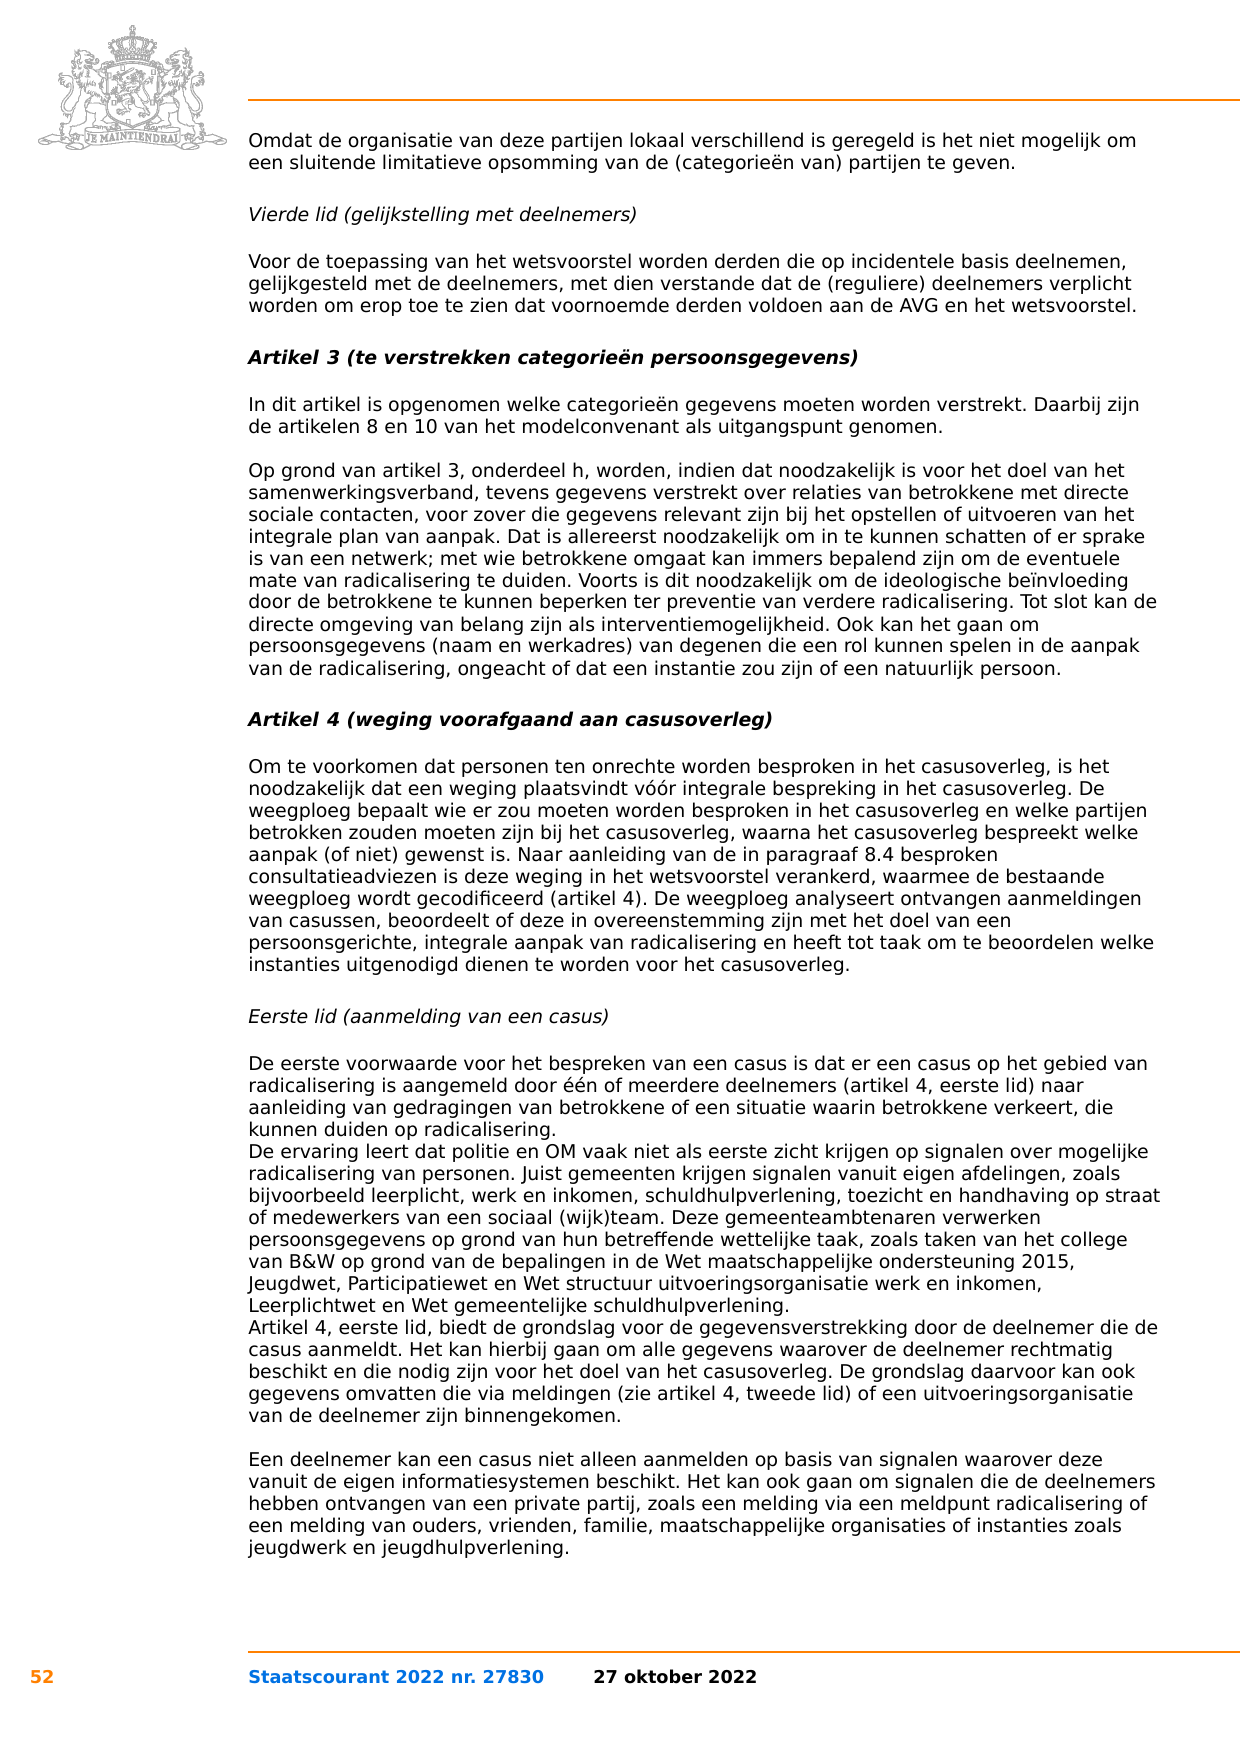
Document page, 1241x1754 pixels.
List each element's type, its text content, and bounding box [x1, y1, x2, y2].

text Artikel 4, eerste lid, biedt de grondslag voor de gegevensverstrekking door de deelnemer die de casus aanmeldt. Het kan hierbij gaan om alle gegevens waarover de deelnemer rechtmatig beschikt en die nodig zijn voor het doel van het casusoverleg. De grondslag daarvoor kan ook gegevens omvatten die via meldingen (zie artikel 4, tweede lid) of een uitvoeringsorganisatie van de deelnemer zijn binnengekomen. [248, 1317, 1163, 1427]
subtitle Artikel 4 (weging voorafgaand aan casusoverleg) [248, 709, 1163, 731]
text Voor de toepassing van het wetsvoorstel worden derden die op incidentele basis deelnemen, gelijkgesteld met de deelnemers, met dien verstande dat de (reguliere) deelnemers verplicht worden om erop toe te zien dat voornoemde derden voldoen aan de AVG en het wetsvoorstel. [248, 251, 1163, 317]
text Om te voorkomen dat personen ten onrechte worden besproken in het casusoverleg, is het noodzakelijk dat een weging plaatsvindt vóór integrale bespreking in het casusoverleg. De weegploeg bepaalt wie er zou moeten worden besproken in het casusoverleg en welke partijen betrokken zouden moeten zijn bij het casusoverleg, waarna het casusoverleg bespreekt welke aanpak (of niet) gewenst is. Naar aanleiding van de in paragraaf 8.4 besproken consultatieadviezen is deze weging in het wetsvoorstel verankerd, waarmee de bestaande weegploeg wordt gecodificeerd (artikel 4). De weegploeg analyseert ontvangen aanmeldingen van casussen, beoordeelt of deze in overeenstemming zijn met het doel van een persoonsgerichte, integrale aanpak van radicalisering en heeft tot taak om te beoordelen welke instanties uitgenodigd dienen te worden voor het casusoverleg. [248, 756, 1163, 976]
text Een deelnemer kan een casus niet alleen aanmelden op basis van signalen waarover deze vanuit de eigen informatiesystemen beschikt. Het kan ook gaan om signalen die de deelnemers hebben ontvangen van een private partij, zoals een melding via een meldpunt radicalisering of een melding van ouders, vrienden, familie, maatschappelijke organisaties of instanties zoals jeugdwerk en jeugdhulpverlening. [248, 1449, 1163, 1558]
text In dit artikel is opgenomen welke categorieën gegevens moeten worden verstrekt. Daarbij zijn de artikelen 8 en 10 van het modelconvenant als uitgangspunt genomen. [248, 394, 1163, 438]
subtitle Artikel 3 (te verstrekken categorieën persoonsgegevens) [248, 347, 1163, 369]
text Op grond van artikel 3, onderdeel h, worden, indien dat noodzakelijk is voor het doel van het samenwerkingsverband, tevens gegevens verstrekt over relaties van betrokkene met directe sociale contacten, voor zover die gegevens relevant zijn bij het opstellen of uitvoeren van het integrale plan van aanpak. Dat is allereerst noodzakelijk om in te kunnen schatten of er sprake is van een netwerk; met wie betrokkene omgaat kan immers bepalend zijn om de eventuele mate van radicalisering te duiden. Voorts is dit noodzakelijk om de ideologische beïnvloeding door de betrokkene te kunnen beperken ter preventie van verdere radicalisering. Tot slot kan de directe omgeving van belang zijn als interventiemogelijkheid. Ook kan het gaan om persoonsgegevens (naam en werkadres) van degenen die een rol kunnen spelen in de aanpak van de radicalisering, ongeacht of dat een instantie zou zijn of een natuurlijk persoon. [248, 459, 1163, 679]
subtitle Vierde lid (gelijkstelling met deelnemers) [248, 204, 1163, 226]
text De eerste voorwaarde voor het bespreken van een casus is dat er een casus op het gebied van radicalisering is aangemeld door één of meerdere deelnemers (artikel 4, eerste lid) naar aanleiding van gedragingen van betrokkene of een situatie waarin betrokkene verkeert, die kunnen duiden op radicalisering. [248, 1053, 1163, 1141]
text De ervaring leert dat politie en OM vaak niet als eerste zicht krijgen op signalen over mogelijke radicalisering van personen. Juist gemeenten krijgen signalen vanuit eigen afdelingen, zoals bijvoorbeeld leerplicht, werk en inkomen, schuldhulpverlening, toezicht en handhaving op straat of medewerkers van een sociaal (wijk)team. Deze gemeenteambtenaren verwerken persoonsgegevens op grond van hun betreffende wettelijke taak, zoals taken van het college van B&W op grond van de bepalingen in de Wet maatschappelijke ondersteuning 2015, Jeugdwet, Participatiewet en Wet structuur uitvoeringsorganisatie werk en inkomen, Leerplichtwet en Wet gemeentelijke schuldhulpverlening. [248, 1141, 1163, 1317]
text Omdat de organisatie van deze partijen lokaal verschillend is geregeld is het niet mogelijk om een sluitende limitatieve opsomming van de (categorieën van) partijen te geven. [248, 130, 1163, 174]
picture [38, 25, 227, 150]
subtitle Eerste lid (aanmelding van een casus) [248, 1006, 1163, 1028]
